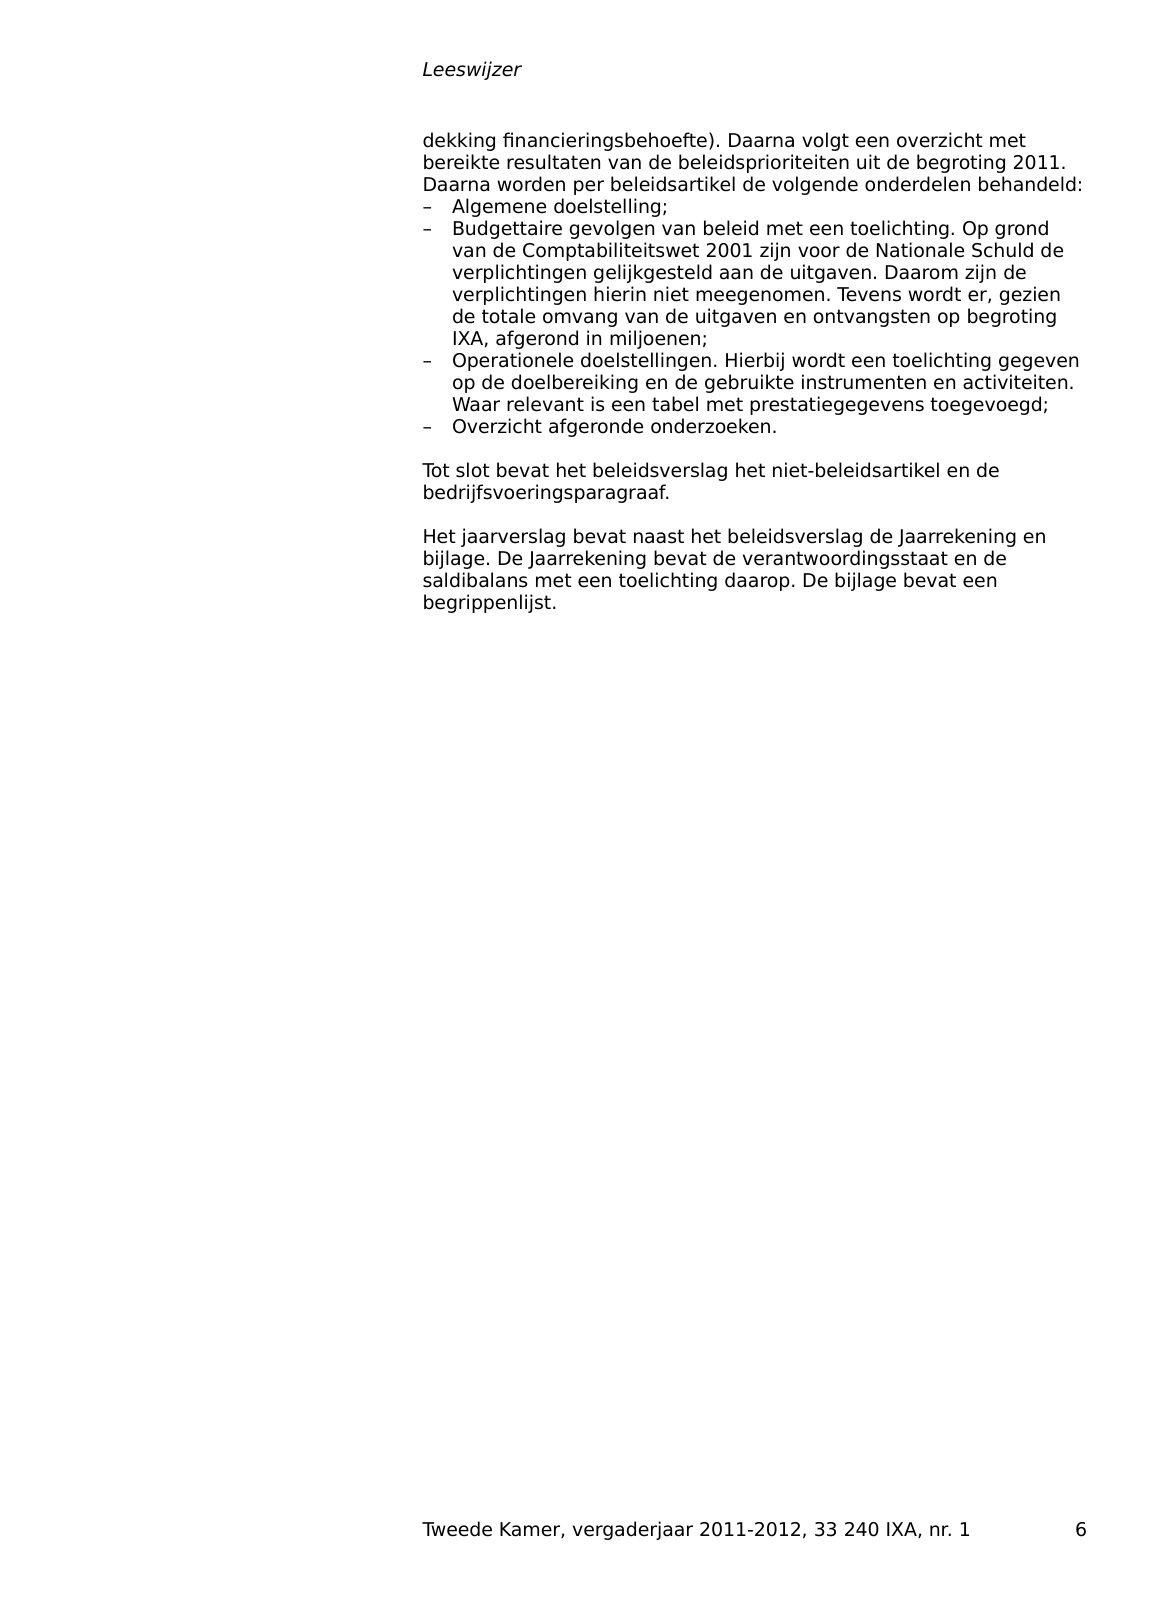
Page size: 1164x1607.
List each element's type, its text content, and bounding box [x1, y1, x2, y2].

text Het jaarverslag bevat naast het beleidsverslag de Jaarrekening en bijlage. De Jaarrekening bevat de verantwoordingsstaat en de saldibalans met een toelichting daarop. De bijlage bevat een begrippenlijst. [422, 526, 1087, 614]
text dekking financieringsbehoefte). Daarna volgt een overzicht met bereikte resultaten van de beleidsprioriteiten uit de begroting 2011. Daarna worden per beleidsartikel de volgende onderdelen behandeld: [422, 130, 1087, 196]
text Tot slot bevat het beleidsverslag het niet-beleidsartikel en de bedrijfsvoeringsparagraaf. [422, 460, 1087, 504]
text – Algemene doelstelling; [422, 196, 1087, 218]
text – Budgettaire gevolgen van beleid met een toelichting. Op grond van de Comptabiliteitswet 2001 zijn voor de Nationale Schuld de verplichtingen gelijkgesteld aan de uitgaven. Daarom zijn de verplichtingen hierin niet meegenomen. Tevens wordt er, gezien de totale omvang van de uitgaven en ontvangsten op begroting IXA, afgerond in miljoenen; [422, 218, 1087, 350]
text – Overzicht afgeronde onderzoeken. [422, 416, 1087, 438]
text – Operationele doelstellingen. Hierbij wordt een toelichting gegeven op de doelbereiking en de gebruikte instrumenten en activiteiten. Waar relevant is een tabel met prestatiegegevens toegevoegd; [422, 350, 1087, 416]
